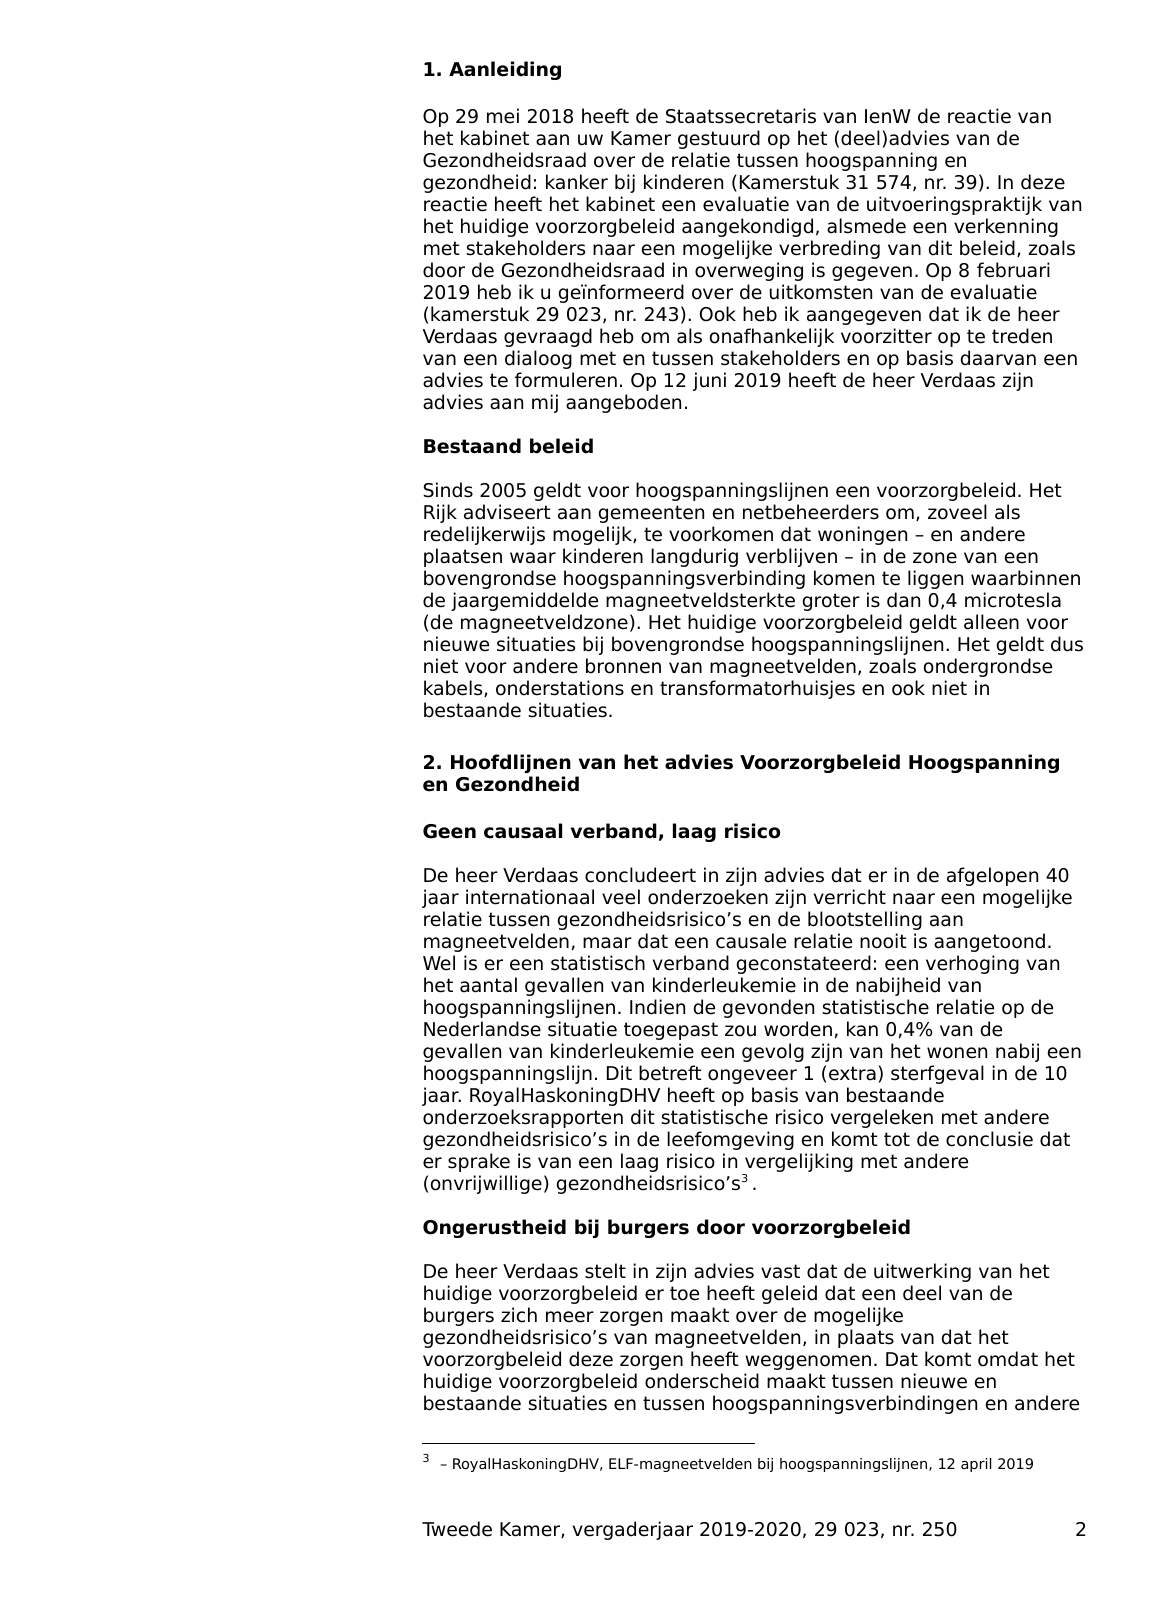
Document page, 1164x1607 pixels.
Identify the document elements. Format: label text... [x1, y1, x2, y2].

subtitle 1. Aanleiding [422, 59, 1087, 81]
text De heer Verdaas stelt in zijn advies vast dat de uitwerking van het huidige voorzorgbeleid er toe heeft geleid dat een deel van de burgers zich meer zorgen maakt over de mogelijke gezondheidsrisico’s van magneetvelden, in plaats van dat het voorzorgbeleid deze zorgen heeft weggenomen. Dat komt omdat het huidige voorzorgbeleid onderscheid maakt tussen nieuwe en bestaande situaties en tussen hoogspanningsverbindingen en andere [422, 1261, 1087, 1415]
text Op 29 mei 2018 heeft de Staatssecretaris van IenW de reactie van het kabinet aan uw Kamer gestuurd op het (deel)advies van de Gezondheidsraad over de relatie tussen hoogspanning en gezondheid: kanker bij kinderen (Kamerstuk 31 574, nr. 39). In deze reactie heeft het kabinet een evaluatie van de uitvoeringspraktijk van het huidige voorzorgbeleid aangekondigd, alsmede een verkenning met stakeholders naar een mogelijke verbreding van dit beleid, zoals door de Gezondheidsraad in overweging is gegeven. Op 8 februari 2019 heb ik u geïnformeerd over de uitkomsten van de evaluatie (kamerstuk 29 023, nr. 243). Ook heb ik aangegeven dat ik de heer Verdaas gevraagd heb om als onafhankelijk voorzitter op te treden van een dialoog met en tussen stakeholders en op basis daarvan een advies te formuleren. Op 12 juni 2019 heeft de heer Verdaas zijn advies aan mij aangeboden. [422, 106, 1087, 414]
text De heer Verdaas concludeert in zijn advies dat er in de afgelopen 40 jaar internationaal veel onderzoeken zijn verricht naar een mogelijke relatie tussen gezondheidsrisico’s en de blootstelling aan magneetvelden, maar dat een causale relatie nooit is aangetoond. Wel is er een statistisch verband geconstateerd: een verhoging van het aantal gevallen van kinderleukemie in de nabijheid van hoogspanningslijnen. Indien de gevonden statistische relatie op de Nederlandse situatie toegepast zou worden, kan 0,4% van de gevallen van kinderleukemie een gevolg zijn van het wonen nabij een hoogspanningslijn. Dit betreft ongeveer 1 (extra) sterfgeval in de 10 jaar. RoyalHaskoningDHV heeft op basis van bestaande onderzoeksrapporten dit statistische risico vergeleken met andere gezondheidsrisico’s in de leefomgeving en komt tot de conclusie dat er sprake is van een laag risico in vergelijking met andere (onvrijwillige) gezondheidsrisico’s. [422, 865, 1087, 1195]
text – RoyalHaskoningDHV, ELF-magneetvelden bij hoogspanningslijnen, 12 april 2019 [422, 1452, 1087, 1474]
subtitle Geen causaal verband, laag risico [422, 821, 1087, 843]
subtitle Bestaand beleid [422, 436, 1087, 458]
subtitle 2. Hoofdlijnen van het advies Voorzorgbeleid Hoogspanning en Gezondheid [422, 752, 1087, 796]
text Sinds 2005 geldt voor hoogspanningslijnen een voorzorgbeleid. Het Rijk adviseert aan gemeenten en netbeheerders om, zoveel als redelijkerwijs mogelijk, te voorkomen dat woningen – en andere plaatsen waar kinderen langdurig verblijven – in de zone van een bovengrondse hoogspanningsverbinding komen te liggen waarbinnen de jaargemiddelde magneetveldsterkte groter is dan 0,4 microtesla (de magneetveldzone). Het huidige voorzorgbeleid geldt alleen voor nieuwe situaties bij bovengrondse hoogspanningslijnen. Het geldt dus niet voor andere bronnen van magneetvelden, zoals ondergrondse kabels, onderstations en transformatorhuisjes en ook niet in bestaande situaties. [422, 480, 1087, 722]
subtitle Ongerustheid bij burgers door voorzorgbeleid [422, 1217, 1087, 1239]
